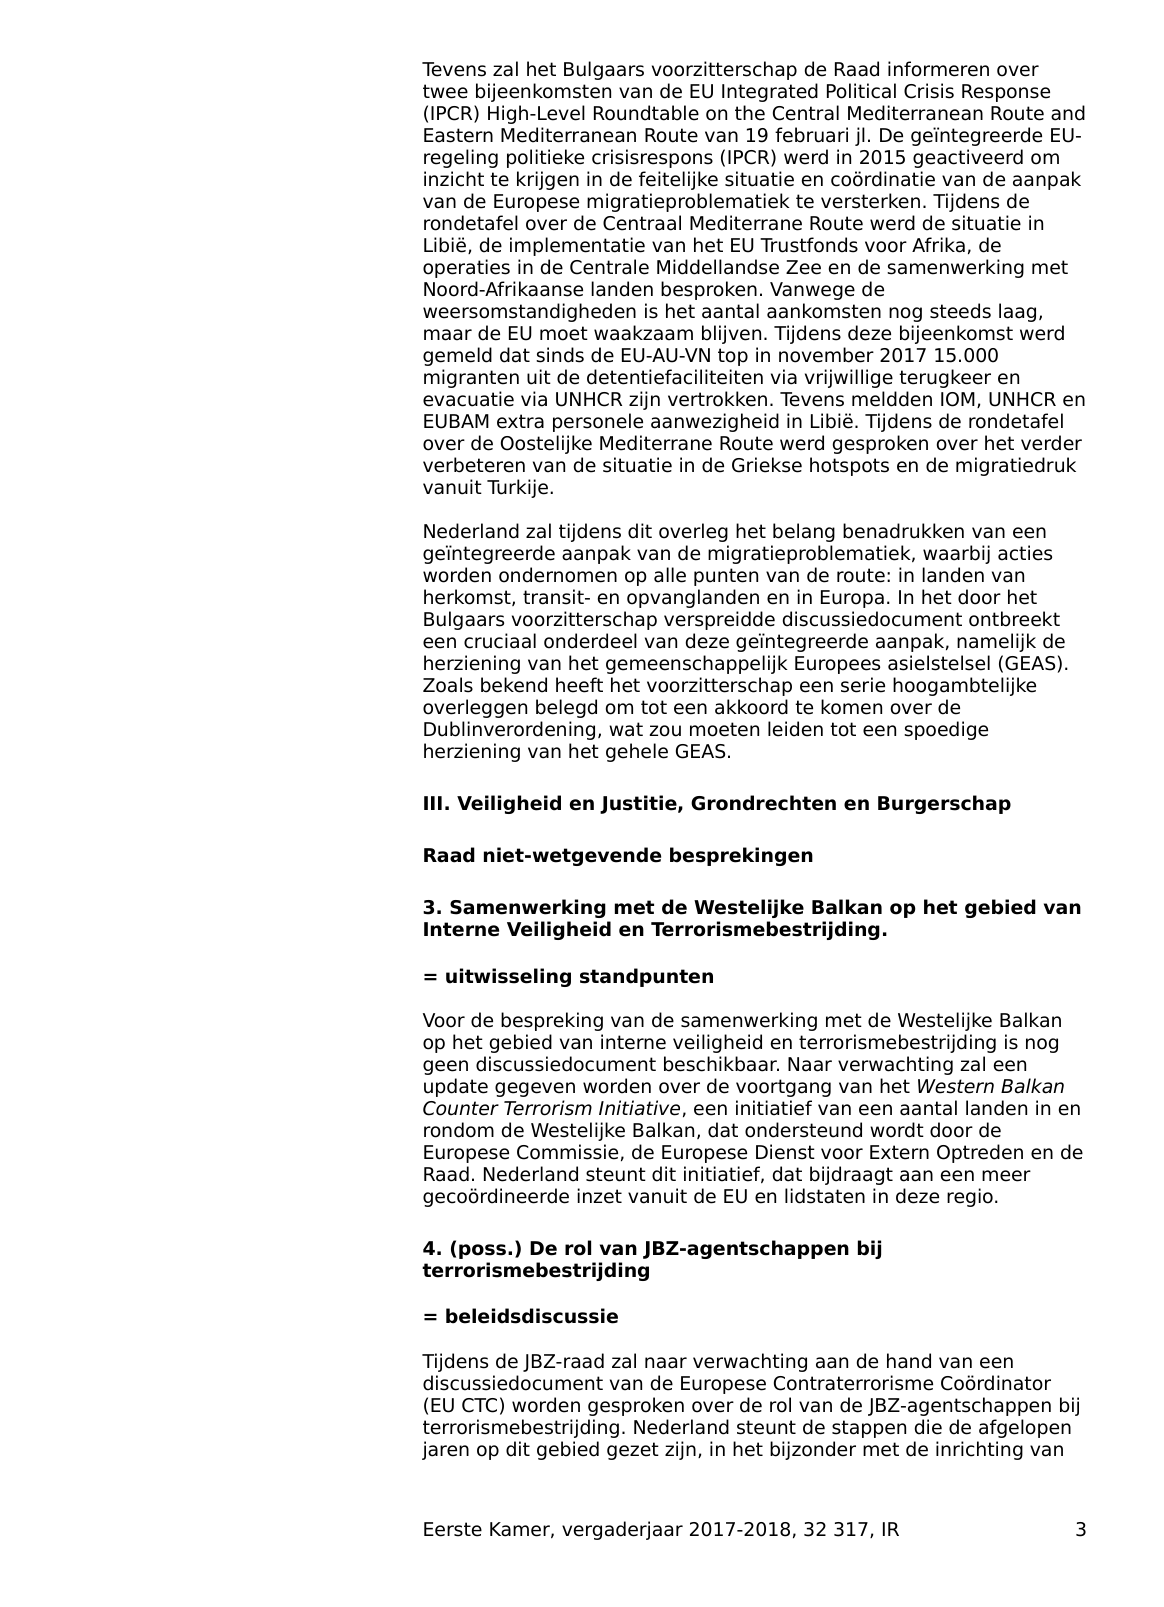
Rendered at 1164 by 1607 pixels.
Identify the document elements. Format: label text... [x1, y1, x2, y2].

subtitle III. Veiligheid en Justitie, Grondrechten en Burgerschap [422, 793, 1087, 814]
subtitle 3. Samenwerking met de Westelijke Balkan op het gebied van Interne Veiligheid en Terrorismebestrijding. [422, 897, 1087, 941]
text Tevens zal het Bulgaars voorzitterschap de Raad informeren over twee bijeenkomsten van de EU Integrated Political Crisis Response (IPCR) High-Level Roundtable on the Central Mediterranean Route and Eastern Mediterranean Route van 19 februari jl. De geïntegreerde EU-regeling politieke crisisrespons (IPCR) werd in 2015 geactiveerd om inzicht te krijgen in de feitelijke situatie en coördinatie van de aanpak van de Europese migratieproblematiek te versterken. Tijdens de rondetafel over de Centraal Mediterrane Route werd de situatie in Libië, de implementatie van het EU Trustfonds voor Afrika, de operaties in de Centrale Middellandse Zee en de samenwerking met Noord-Afrikaanse landen besproken. Vanwege de weersomstandigheden is het aantal aankomsten nog steeds laag, maar de EU moet waakzaam blijven. Tijdens deze bijeenkomst werd gemeld dat sinds de EU-AU-VN top in november 2017 15.000 migranten uit de detentiefaciliteiten via vrijwillige terugkeer en evacuatie via UNHCR zijn vertrokken. Tevens meldden IOM, UNHCR en EUBAM extra personele aanwezigheid in Libië. Tijdens de rondetafel over de Oostelijke Mediterrane Route werd gesproken over het verder verbeteren van de situatie in de Griekse hotspots en de migratiedruk vanuit Turkije. [422, 59, 1087, 499]
subtitle 4. (poss.) De rol van JBZ-agentschappen bij terrorismebestrijding [422, 1237, 1087, 1281]
text Voor de bespreking van de samenwerking met de Westelijke Balkan op het gebied van interne veiligheid en terrorismebestrijding is nog geen discussiedocument beschikbaar. Naar verwachting zal een update gegeven worden over de voortgang van het Western Balkan Counter Terrorism Initiative, een initiatief van een aantal landen in en rondom de Westelijke Balkan, dat ondersteund wordt door de Europese Commissie, de Europese Dienst voor Extern Optreden en de Raad. Nederland steunt dit initiatief, dat bijdraagt aan een meer gecoördineerde inzet vanuit de EU en lidstaten in deze regio. [422, 1010, 1087, 1207]
text = beleidsdiscussie [422, 1306, 1087, 1328]
text Tijdens de JBZ-raad zal naar verwachting aan de hand van een discussiedocument van de Europese Contraterrorisme Coördinator (EU CTC) worden gesproken over de rol van de JBZ-agentschappen bij terrorismebestrijding. Nederland steunt de stappen die de afgelopen jaren op dit gebied gezet zijn, in het bijzonder met de inrichting van [422, 1351, 1087, 1461]
text = uitwisseling standpunten [422, 966, 1087, 987]
subtitle Raad niet-wetgevende besprekingen [422, 844, 1087, 867]
text Nederland zal tijdens dit overleg het belang benadrukken van een geïntegreerde aanpak van de migratieproblematiek, waarbij acties worden ondernomen op alle punten van de route: in landen van herkomst, transit- en opvanglanden en in Europa. In het door het Bulgaars voorzitterschap verspreidde discussiedocument ontbreekt een cruciaal onderdeel van deze geïntegreerde aanpak, namelijk de herziening van het gemeenschappelijk Europees asielstelsel (GEAS). Zoals bekend heeft het voorzitterschap een serie hoogambtelijke overleggen belegd om tot een akkoord te komen over de Dublinverordening, wat zou moeten leiden tot een spoedige herziening van het gehele GEAS. [422, 521, 1087, 763]
